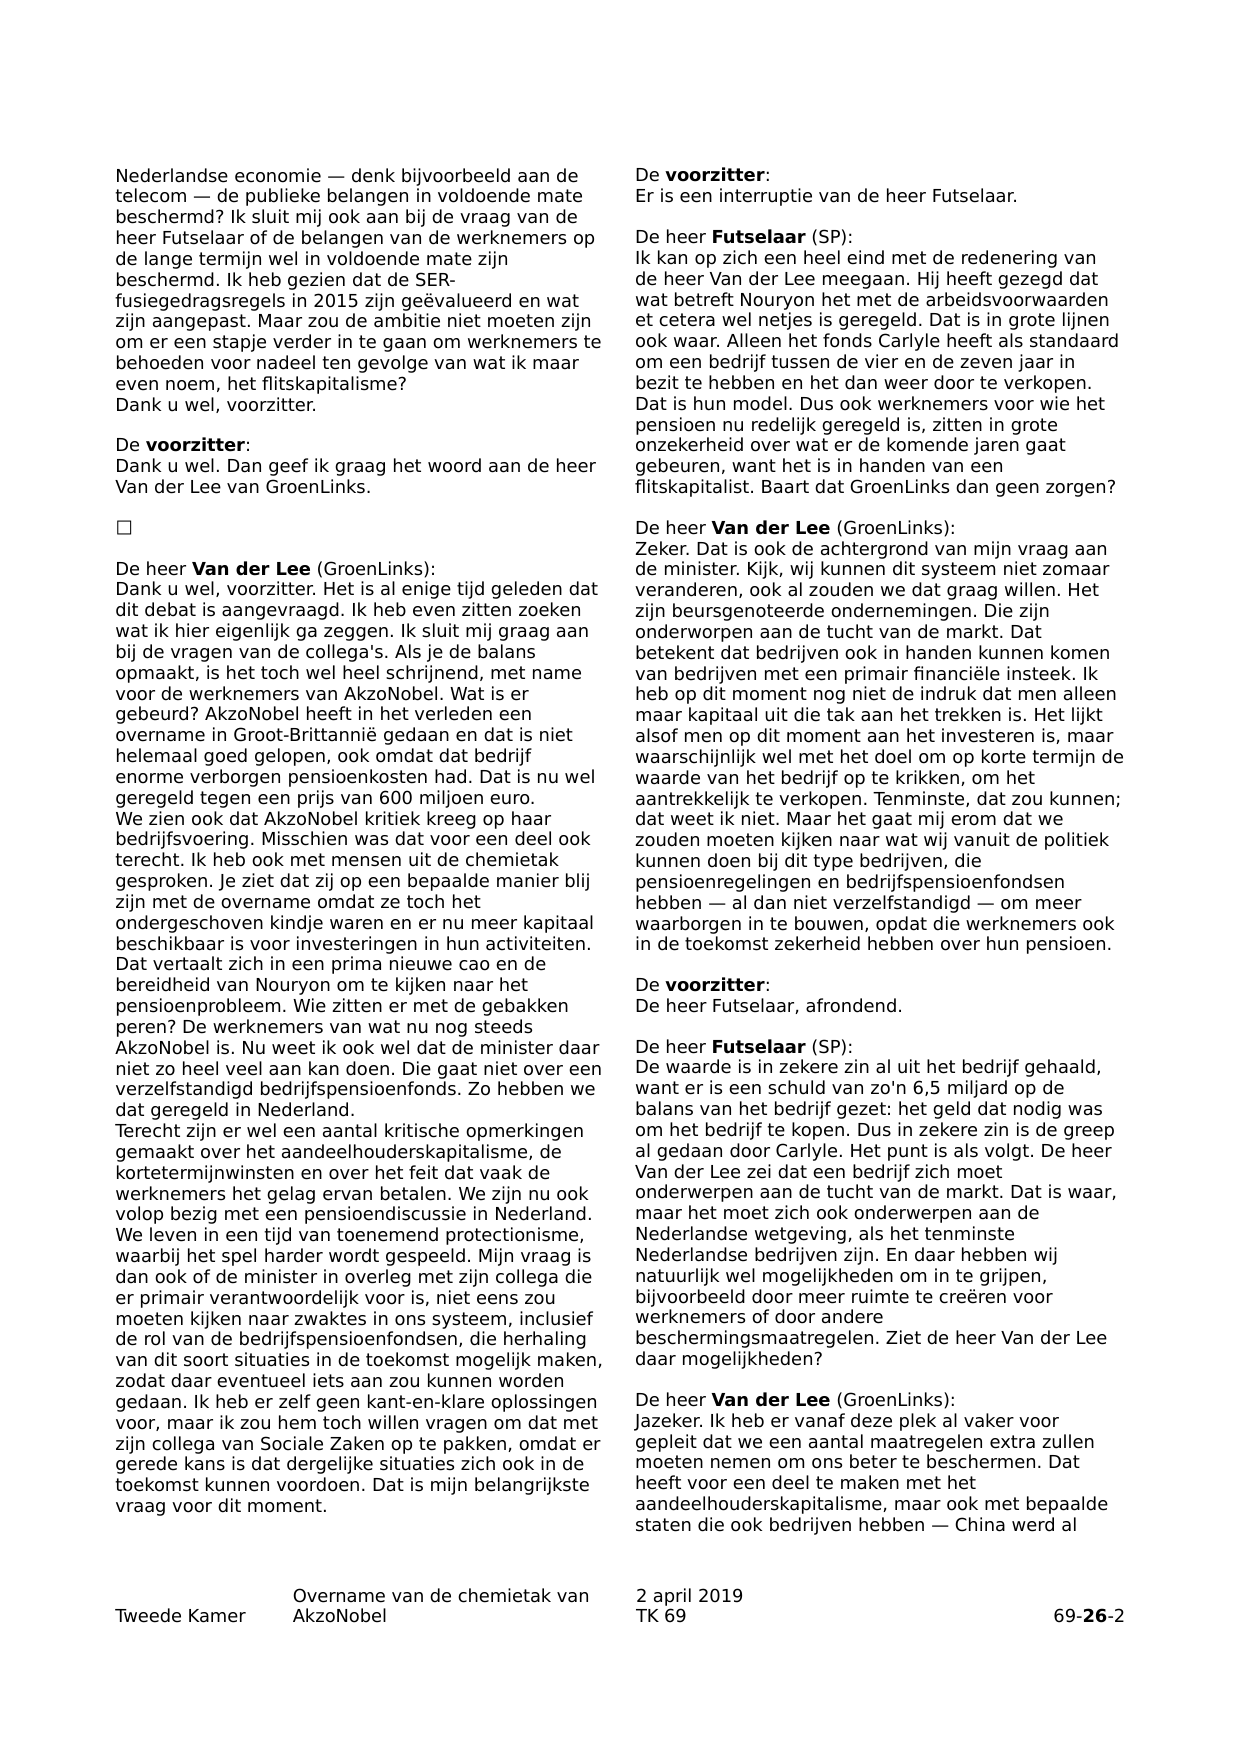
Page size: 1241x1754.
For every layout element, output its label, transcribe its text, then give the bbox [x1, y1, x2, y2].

text Er is een interruptie van de heer Futselaar. [635, 186, 1125, 207]
text Dank u wel, voorzitter. Het is al enige tijd geleden dat dit debat is aangevraagd. Ik heb even zitten zoeken wat ik hier eigenlijk ga zeggen. Ik sluit mij graag aan bij de vragen van de collega's. Als je de balans opmaakt, is het toch wel heel schrijnend, met name voor de werknemers van AkzoNobel. Wat is er gebeurd? AkzoNobel heeft in het verleden een overname in Groot-Brittannië gedaan en dat is niet helemaal goed gelopen, ook omdat dat bedrijf enorme verborgen pensioenkosten had. Dat is nu wel geregeld tegen een prijs van 600 miljoen euro. [115, 579, 605, 808]
text De heer Van der Lee (GroenLinks): [115, 558, 605, 579]
text De heer Van der Lee (GroenLinks): [635, 518, 1125, 538]
text Jazeker. Ik heb er vanaf deze plek al vaker voor gepleit dat we een aantal maatregelen extra zullen moeten nemen om ons beter te beschermen. Dat heeft voor een deel te maken met het aandeelhouderskapitalisme, maar ook met bepaalde staten die ook bedrijven hebben — China werd al [635, 1411, 1125, 1536]
text ⬜ [115, 518, 605, 538]
text Dank u wel, voorzitter. [115, 394, 605, 415]
text De voorzitter: [635, 975, 1125, 996]
text Ik kan op zich een heel eind met de redenering van de heer Van der Lee meegaan. Hij heeft gezegd dat wat betreft Nouryon het met de arbeidsvoorwaarden et cetera wel netjes is geregeld. Dat is in grote lijnen ook waar. Alleen het fonds Carlyle heeft als standaard om een bedrijf tussen de vier en de zeven jaar in bezit te hebben en het dan weer door te verkopen. Dat is hun model. Dus ook werknemers voor wie het pensioen nu redelijk geregeld is, zitten in grote onzekerheid over wat er de komende jaren gaat gebeuren, want het is in handen van een flitskapitalist. Baart dat GroenLinks dan geen zorgen? [635, 248, 1125, 498]
text De heer Futselaar (SP): [635, 1037, 1125, 1057]
text Dank u wel. Dan geef ik graag het woord aan de heer Van der Lee van GroenLinks. [115, 456, 605, 498]
text We zien ook dat AkzoNobel kritiek kreeg op haar bedrijfsvoering. Misschien was dat voor een deel ook terecht. Ik heb ook met mensen uit de chemietak gesproken. Je ziet dat zij op een bepaalde manier blij zijn met de overname omdat ze toch het ondergeschoven kindje waren en er nu meer kapitaal beschikbaar is voor investeringen in hun activiteiten. Dat vertaalt zich in een prima nieuwe cao en de bereidheid van Nouryon om te kijken naar het pensioenprobleem. Wie zitten er met de gebakken peren? De werknemers van wat nu nog steeds AkzoNobel is. Nu weet ik ook wel dat de minister daar niet zo heel veel aan kan doen. Die gaat niet over een verzelfstandigd bedrijfspensioenfonds. Zo hebben we dat geregeld in Nederland. [115, 808, 605, 1121]
text Terecht zijn er wel een aantal kritische opmerkingen gemaakt over het aandeelhouderskapitalisme, de kortetermijnwinsten en over het feit dat vaak de werknemers het gelag ervan betalen. We zijn nu ook volop bezig met een pensioendiscussie in Nederland. We leven in een tijd van toenemend protectionisme, waarbij het spel harder wordt gespeeld. Mijn vraag is dan ook of de minister in overleg met zijn collega die er primair verantwoordelijk voor is, niet eens zou moeten kijken naar zwaktes in ons systeem, inclusief de rol van de bedrijfspensioenfondsen, die herhaling van dit soort situaties in de toekomst mogelijk maken, zodat daar eventueel iets aan zou kunnen worden gedaan. Ik heb er zelf geen kant-en-klare oplossingen voor, maar ik zou hem toch willen vragen om dat met zijn collega van Sociale Zaken op te pakken, omdat er gerede kans is dat dergelijke situaties zich ook in de toekomst kunnen voordoen. Dat is mijn belangrijkste vraag voor dit moment. [115, 1121, 605, 1517]
text De heer Futselaar, afrondend. [635, 996, 1125, 1017]
text De voorzitter: [115, 435, 605, 456]
text De voorzitter: [635, 165, 1125, 186]
text De heer Futselaar (SP): [635, 227, 1125, 248]
text Zeker. Dat is ook de achtergrond van mijn vraag aan de minister. Kijk, wij kunnen dit systeem niet zomaar veranderen, ook al zouden we dat graag willen. Het zijn beursgenoteerde ondernemingen. Die zijn onderworpen aan de tucht van de markt. Dat betekent dat bedrijven ook in handen kunnen komen van bedrijven met een primair financiële insteek. Ik heb op dit moment nog niet de indruk dat men alleen maar kapitaal uit die tak aan het trekken is. Het lijkt alsof men op dit moment aan het investeren is, maar waarschijnlijk wel met het doel om op korte termijn de waarde van het bedrijf op te krikken, om het aantrekkelijk te verkopen. Tenminste, dat zou kunnen; dat weet ik niet. Maar het gaat mij erom dat we zouden moeten kijken naar wat wij vanuit de politiek kunnen doen bij dit type bedrijven, die pensioenregelingen en bedrijfspensioenfondsen hebben — al dan niet verzelfstandigd — om meer waarborgen in te bouwen, opdat die werknemers ook in de toekomst zekerheid hebben over hun pensioen. [635, 538, 1125, 955]
text De heer Van der Lee (GroenLinks): [635, 1390, 1125, 1411]
text Nederlandse economie — denk bijvoorbeeld aan de telecom — de publieke belangen in voldoende mate beschermd? Ik sluit mij ook aan bij de vraag van de heer Futselaar of de belangen van de werknemers op de lange termijn wel in voldoende mate zijn beschermd. Ik heb gezien dat de SER-fusiegedragsregels in 2015 zijn geëvalueerd en wat zijn aangepast. Maar zou de ambitie niet moeten zijn om er een stapje verder in te gaan om werknemers te behoeden voor nadeel ten gevolge van wat ik maar even noem, het flitskapitalisme? [115, 165, 605, 394]
text De waarde is in zekere zin al uit het bedrijf gehaald, want er is een schuld van zo'n 6,5 miljard op de balans van het bedrijf gezet: het geld dat nodig was om het bedrijf te kopen. Dus in zekere zin is de greep al gedaan door Carlyle. Het punt is als volgt. De heer Van der Lee zei dat een bedrijf zich moet onderwerpen aan de tucht van de markt. Dat is waar, maar het moet zich ook onderwerpen aan de Nederlandse wetgeving, als het tenminste Nederlandse bedrijven zijn. En daar hebben wij natuurlijk wel mogelijkheden om in te grijpen, bijvoorbeeld door meer ruimte te creëren voor werknemers of door andere beschermingsmaatregelen. Ziet de heer Van der Lee daar mogelijkheden? [635, 1057, 1125, 1370]
